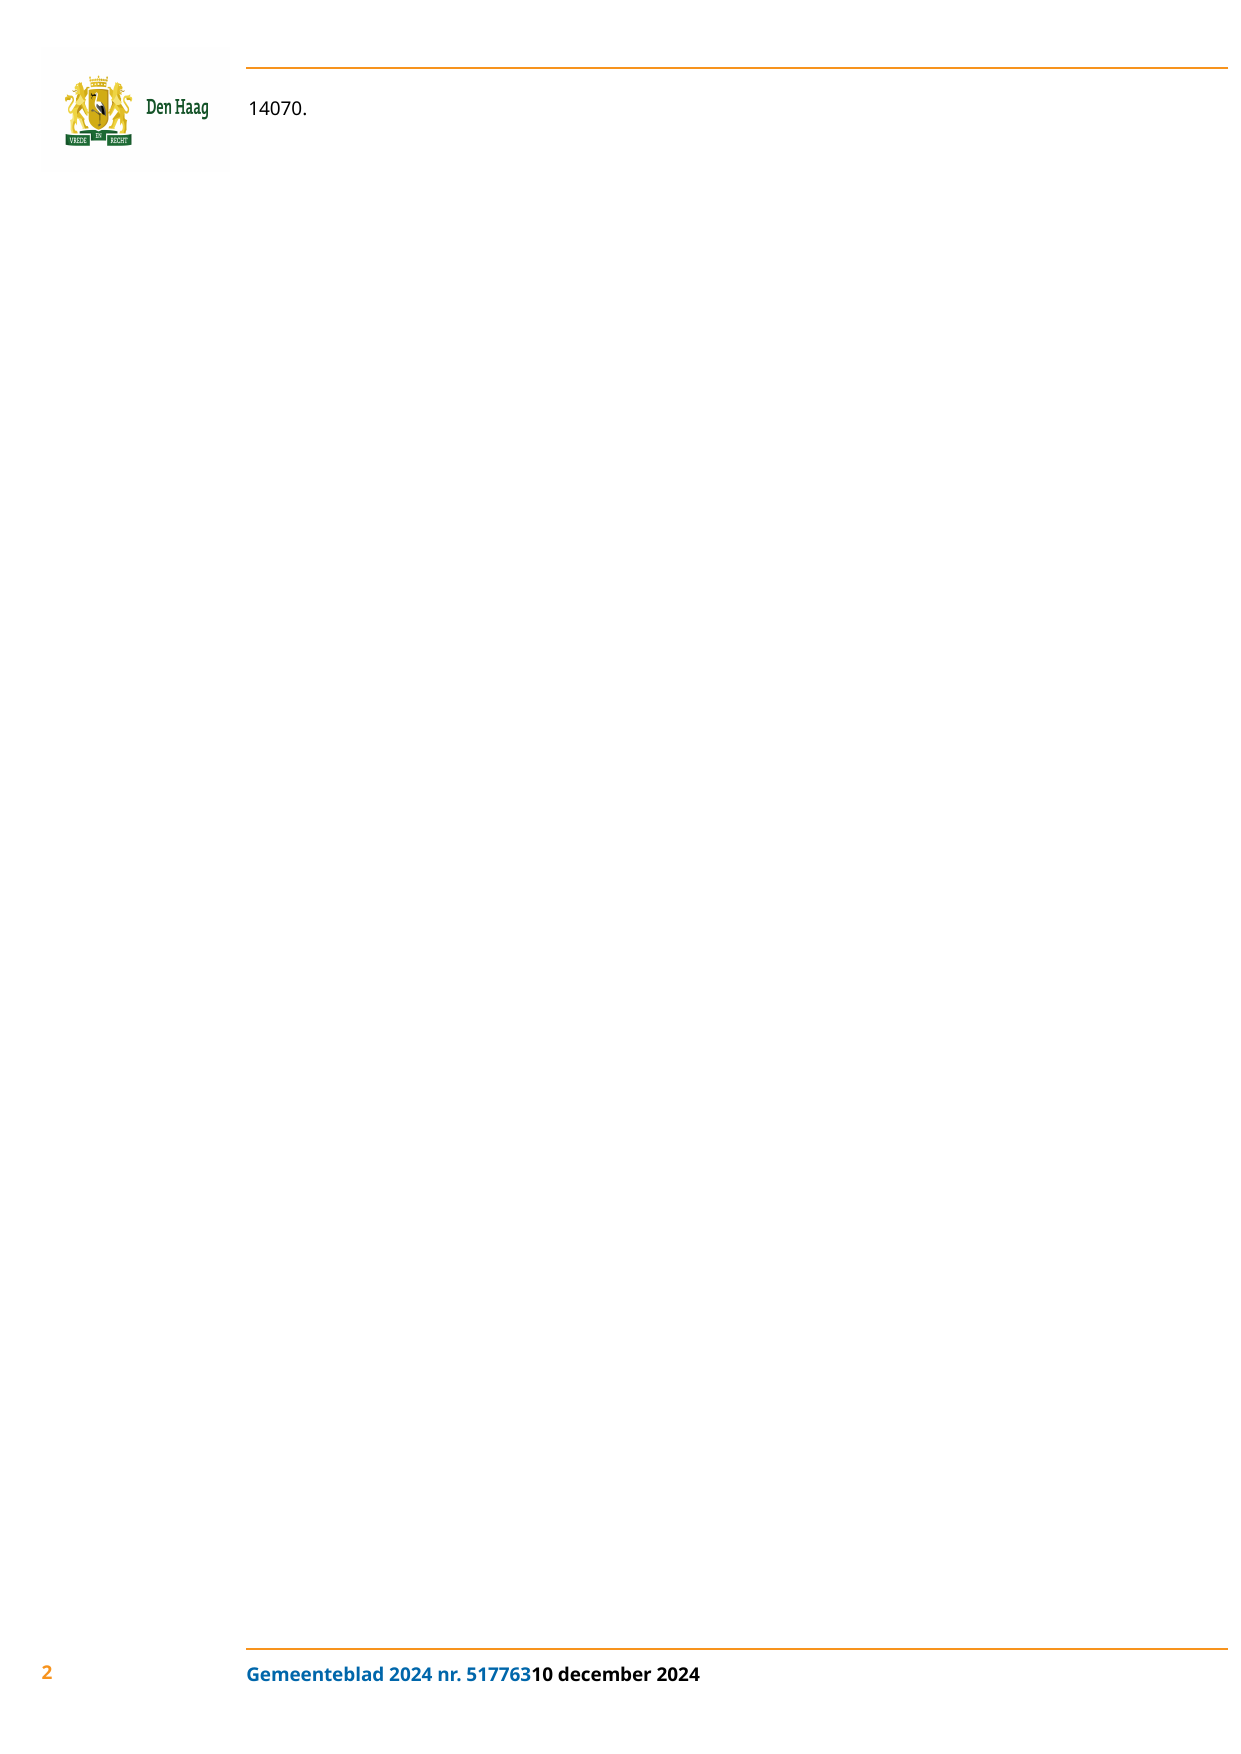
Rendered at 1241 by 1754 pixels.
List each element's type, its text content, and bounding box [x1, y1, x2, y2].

text 14070. [248, 95, 1152, 121]
picture [41, 47, 231, 172]
